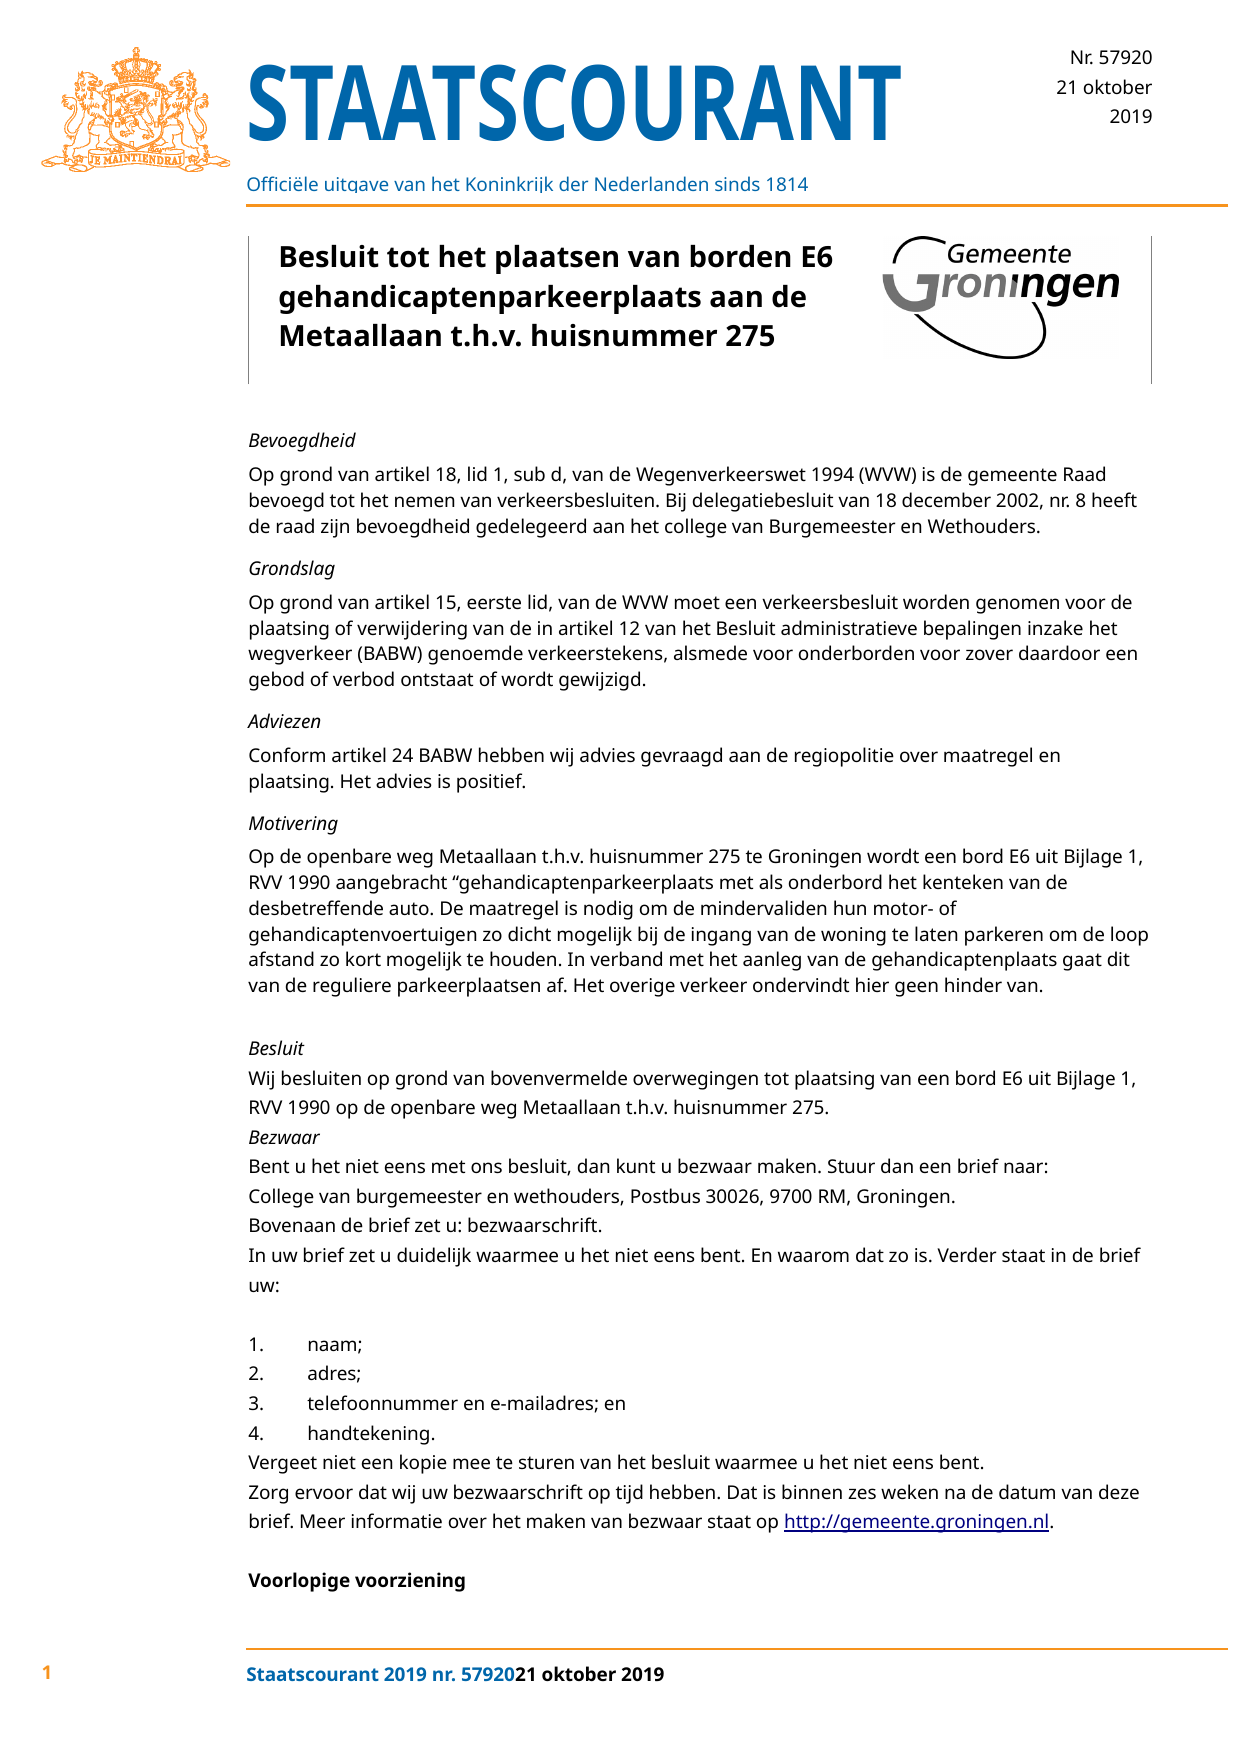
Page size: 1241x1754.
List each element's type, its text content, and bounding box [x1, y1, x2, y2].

table_header [1119, 236, 1151, 358]
list naam; [248, 1331, 1152, 1357]
text In uw brief zet u duidelijk waarmee u het niet eens bent. En waarom dat zo is. Verder staat in de brief uw: [248, 1242, 1152, 1297]
text Vergeet niet een kopie mee te sturen van het besluit waarmee u het niet eens bent. [248, 1449, 1152, 1475]
list handtekening. [248, 1420, 1152, 1445]
table_header [850, 236, 882, 358]
text Bent u het niet eens met ons besluit, dan kunt u bezwaar maken. Stuur dan een brief naar: [248, 1153, 1152, 1179]
text Conform artikel 24 BABW hebben wij advies gevraagd aan de regiopolitie over maatregel en plaatsing. Het advies is positief. [248, 742, 1152, 793]
table_header [850, 359, 1151, 384]
list adres; [248, 1361, 1152, 1386]
text Zorg ervoor dat wij uw bezwaarschrift op tijd hebben. Dat is binnen zes weken na de datum van deze brief. Meer informatie over het maken van bezwaar staat op http://gemeente.groningen.nl. [248, 1479, 1152, 1534]
text Bezwaar [248, 1124, 1152, 1149]
table_header Besluit tot het plaatsen van borden E6 gehandicaptenparkeerplaats aan de Metaallaan t.h.v. huisnummer 275 [249, 236, 850, 384]
text Motivering [248, 810, 1152, 835]
text Bovenaan de brief zet u: bezwaarschrift. [248, 1213, 1152, 1238]
picture [41, 47, 231, 172]
text Op grond van artikel 15, eerste lid, van de WVW moet een verkeersbesluit worden genomen voor de plaatsing of verwijdering van de in artikel 12 van het Besluit administratieve bepalingen inzake het wegverkeer (BABW) genoemde verkeerstekens, alsmede voor onderborden voor zover daardoor een gebod of verbod ontstaat of wordt gewijzigd. [248, 589, 1152, 692]
text Bevoegdheid [248, 427, 1152, 453]
text Wij besluiten op grond van bovenvermelde overwegingen tot plaatsing van een bord E6 uit Bijlage 1, RVV 1990 op de openbare weg Metaallaan t.h.v. huisnummer 275. [248, 1065, 1152, 1120]
text Op grond van artikel 18, lid 1, sub d, van de Wegenverkeerswet 1994 (WVW) is de gemeente Raad bevoegd tot het nemen van verkeersbesluiten. Bij delegatiebesluit van 18 december 2002, nr. 8 heeft de raad zijn bevoegdheid gedelegeerd aan het college van Burgemeester en Wethouders. [248, 462, 1152, 539]
text Voorlopige voorziening [248, 1568, 1152, 1593]
text Op de openbare weg Metaallaan t.h.v. huisnummer 275 te Groningen wordt een bord E6 uit Bijlage 1, RVV 1990 aangebracht “gehandicaptenparkeerplaats met als onderbord het kenteken van de desbetreffende auto. De maatregel is nodig om de mindervaliden hun motor- of gehandicaptenvoertuigen zo dicht mogelijk bij de ingang van de woning te laten parkeren om de loop afstand zo kort mogelijk te houden. In verband met het aanleg van de gehandicaptenplaats gaat dit van de reguliere parkeerplaatsen af. Het overige verkeer ondervindt hier geen hinder van. [248, 844, 1152, 998]
text Grondslag [248, 555, 1152, 581]
text Adviezen [248, 708, 1152, 734]
text College van burgemeester en wethouders, Postbus 30026, 9700 RM, Groningen. [248, 1183, 1152, 1209]
list telefoonnummer en e-mailadres; en [248, 1390, 1152, 1416]
text Besluit [248, 1035, 1152, 1061]
picture [882, 236, 1119, 359]
